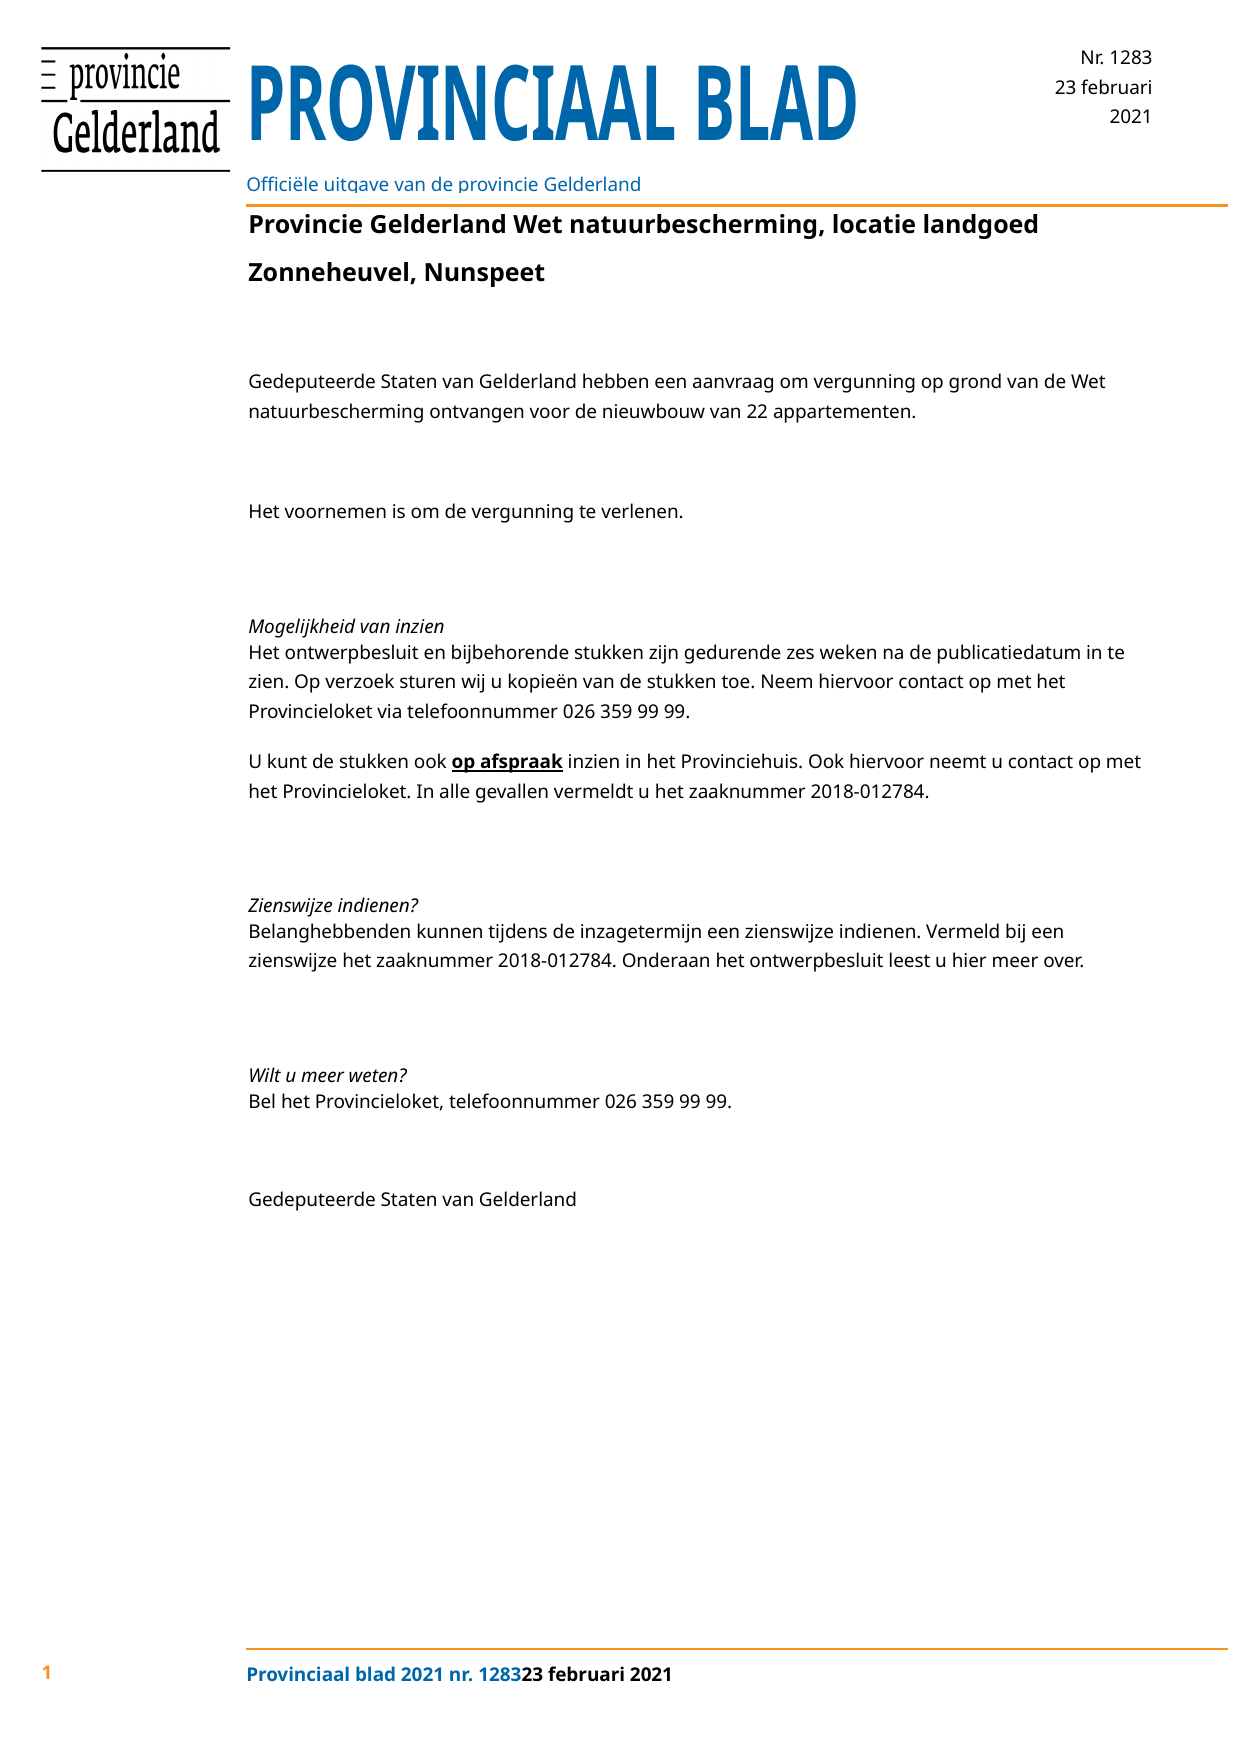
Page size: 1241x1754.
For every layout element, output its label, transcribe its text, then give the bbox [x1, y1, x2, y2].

text Belanghebbenden kunnen tijdens de inzagetermijn een zienswijze indienen. Vermeld bij een zienswijze het zaaknummer 2018-012784. Onderaan het ontwerpbesluit leest u hier meer over. [248, 918, 1152, 973]
text Bel het Provincieloket, telefoonnummer 026 359 99 99. [248, 1088, 1152, 1113]
text Mogelijkheid van inzien [248, 613, 1152, 639]
picture [41, 47, 231, 172]
text Gedeputeerde Staten van Gelderland [248, 1186, 1152, 1212]
text Het ontwerpbesluit en bijbehorende stukken zijn gedurende zes weken na de publicatiedatum in te zien. Op verzoek sturen wij u kopieën van de stukken toe. Neem hiervoor contact op met het Provincieloket via telefoonnummer 026 359 99 99. [248, 639, 1152, 724]
text Het voornemen is om de vergunning te verlenen. [248, 499, 1152, 524]
text Provincie Gelderland Wet natuurbescherming, locatie landgoed Zonneheuvel, Nunspeet [248, 207, 1152, 288]
text U kunt de stukken ook op afspraak inzien in het Provinciehuis. Ook hiervoor neemt u contact op met het Provincieloket. In alle gevallen vermeldt u het zaaknummer 2018-012784. [248, 748, 1152, 804]
text Zienswijze indienen? [248, 892, 1152, 918]
text Wilt u meer weten? [248, 1062, 1152, 1088]
text Gedeputeerde Staten van Gelderland hebben een aanvraag om vergunning op grond van de Wet natuurbescherming ontvangen voor de nieuwbouw van 22 appartementen. [248, 368, 1152, 424]
